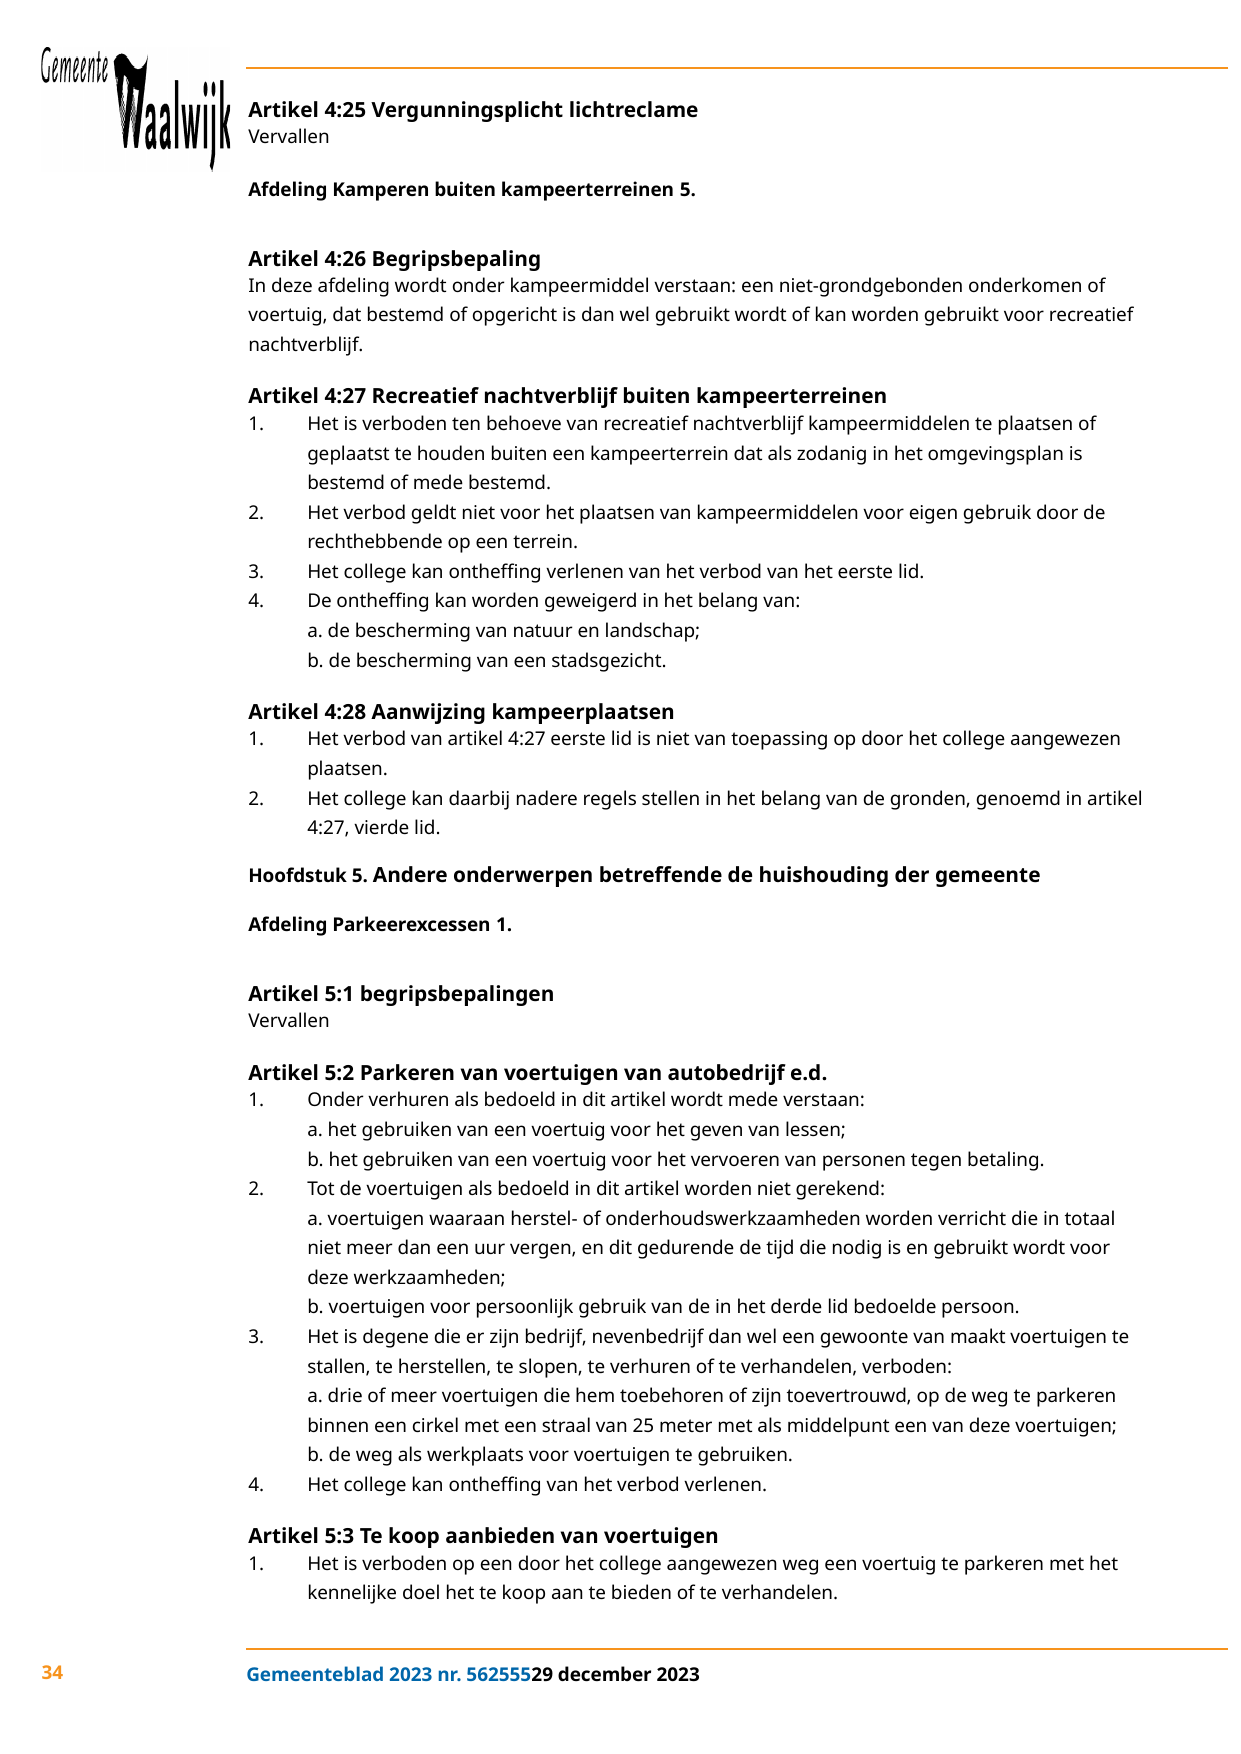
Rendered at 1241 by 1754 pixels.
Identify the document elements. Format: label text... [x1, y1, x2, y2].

list Het college kan ontheffing van het verbod verlenen. [248, 1471, 1152, 1497]
list Het college kan daarbij nadere regels stellen in het belang van de gronden, genoemd in artikel 4:27, vierde lid. [248, 785, 1152, 840]
text Vervallen [248, 1008, 1152, 1033]
list b. voertuigen voor persoonlijk gebruik van de in het derde lid bedoelde persoon. [248, 1294, 1152, 1319]
picture [41, 47, 231, 172]
text Afdeling Kamperen buiten kampeerterreinen 5. [248, 174, 1152, 202]
text Afdeling Parkeerexcessen 1. [248, 909, 1152, 938]
text Artikel 4:25 Vergunningsplicht lichtreclame [248, 95, 1152, 123]
list Tot de voertuigen als bedoeld in dit artikel worden niet gerekend: [248, 1175, 1152, 1201]
text In deze afdeling wordt onder kampeermiddel verstaan: een niet-grondgebonden onderkomen of voertuig, dat bestemd of opgericht is dan wel gebruikt wordt of kan worden gebruikt voor recreatief nachtverblijf. [248, 272, 1152, 357]
list Het verbod van artikel 4:27 eerste lid is niet van toepassing op door het college aangewezen plaatsen. [248, 726, 1152, 781]
text Vervallen [248, 123, 1152, 149]
list b. het gebruiken van een voertuig voor het vervoeren van personen tegen betaling. [248, 1146, 1152, 1171]
list De ontheffing kan worden geweigerd in het belang van: [248, 588, 1152, 613]
list Het is verboden op een door het college aangewezen weg een voertuig te parkeren met het kennelijke doel het te koop aan te bieden of te verhandelen. [248, 1550, 1152, 1605]
list Onder verhuren als bedoeld in dit artikel wordt mede verstaan: [248, 1087, 1152, 1112]
text Hoofdstuk 5. Andere onderwerpen betreffende de huishouding der gemeente [248, 860, 1152, 888]
text Artikel 4:26 Begripsbepaling [248, 244, 1152, 272]
list Het is verboden ten behoeve van recreatief nachtverblijf kampeermiddelen te plaatsen of geplaatst te houden buiten een kampeerterrein dat als zodanig in het omgevingsplan is bestemd of mede bestemd. [248, 410, 1152, 495]
text Artikel 5:2 Parkeren van voertuigen van autobedrijf e.d. [248, 1058, 1152, 1087]
list b. de bescherming van een stadsgezicht. [248, 647, 1152, 672]
list a. het gebruiken van een voertuig voor het geven van lessen; [248, 1116, 1152, 1142]
list a. de bescherming van natuur en landschap; [248, 617, 1152, 643]
list Het is degene die er zijn bedrijf, nevenbedrijf dan wel een gewoonte van maakt voertuigen te stallen, te herstellen, te slopen, te verhuren of te verhandelen, verboden: [248, 1323, 1152, 1378]
text Artikel 4:27 Recreatief nachtverblijf buiten kampeerterreinen [248, 382, 1152, 410]
text Artikel 4:28 Aanwijzing kampeerplaatsen [248, 697, 1152, 726]
list Het college kan ontheffing verlenen van het verbod van het eerste lid. [248, 558, 1152, 584]
list b. de weg als werkplaats voor voertuigen te gebruiken. [248, 1442, 1152, 1467]
list a. drie of meer voertuigen die hem toebehoren of zijn toevertrouwd, op de weg te parkeren binnen een cirkel met een straal van 25 meter met als middelpunt een van deze voertuigen; [248, 1382, 1152, 1438]
list a. voertuigen waaraan herstel- of onderhoudswerkzaamheden worden verricht die in totaal niet meer dan een uur vergen, en dit gedurende de tijd die nodig is en gebruikt wordt voor deze werkzaamheden; [248, 1205, 1152, 1290]
text Artikel 5:1 begripsbepalingen [248, 979, 1152, 1008]
list Het verbod geldt niet voor het plaatsen van kampeermiddelen voor eigen gebruik door de rechthebbende op een terrein. [248, 499, 1152, 554]
text Artikel 5:3 Te koop aanbieden van voertuigen [248, 1522, 1152, 1550]
